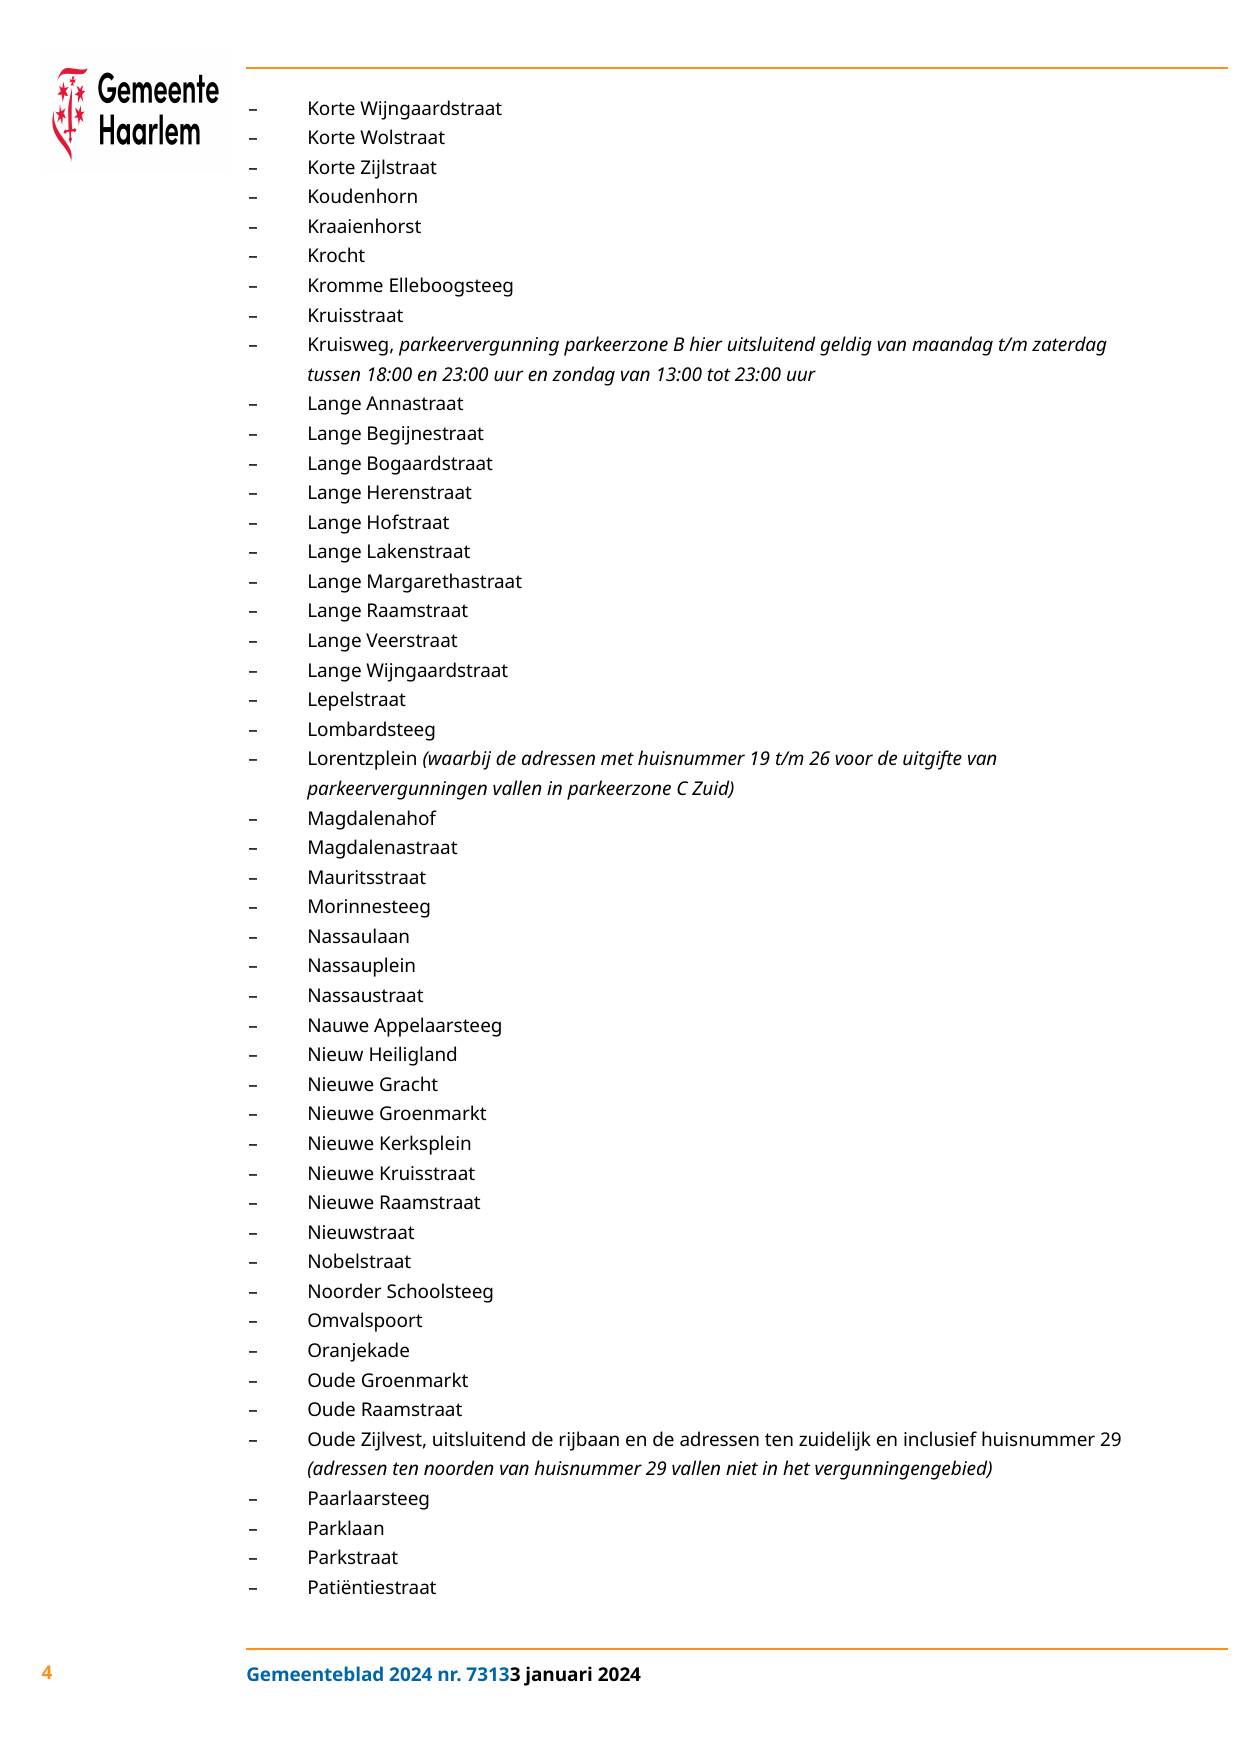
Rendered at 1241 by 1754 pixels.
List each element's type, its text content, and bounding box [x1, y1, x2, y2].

list Nobelstraat [248, 1248, 1152, 1274]
list Nieuw Heiligland [248, 1041, 1152, 1067]
list Lange Herenstraat [248, 479, 1152, 505]
list Oude Zijlvest, uitsluitend de rijbaan en de adressen ten zuidelijk en inclusief huisnummer 29 (adressen ten noorden van huisnummer 29 vallen niet in het vergunningengebied) [248, 1426, 1152, 1481]
list Korte Wolstraat [248, 124, 1152, 150]
list Mauritsstraat [248, 864, 1152, 890]
list Lange Veerstraat [248, 627, 1152, 653]
list Nieuwe Gracht [248, 1071, 1152, 1097]
list Parkstraat [248, 1544, 1152, 1570]
list Patiëntiestraat [248, 1574, 1152, 1600]
list Lombardsteeg [248, 716, 1152, 742]
list Nieuwe Kerksplein [248, 1130, 1152, 1156]
list Oude Groenmarkt [248, 1367, 1152, 1393]
list Oranjekade [248, 1337, 1152, 1363]
list Kruisweg, parkeervergunning parkeerzone B hier uitsluitend geldig van maandag t/m zaterdag tussen 18:00 en 23:00 uur en zondag van 13:00 tot 23:00 uur [248, 331, 1152, 387]
list Lange Margarethastraat [248, 568, 1152, 594]
list Krocht [248, 243, 1152, 268]
list Nauwe Appelaarsteeg [248, 1012, 1152, 1038]
list Nieuwe Groenmarkt [248, 1101, 1152, 1126]
list Lange Annastraat [248, 391, 1152, 416]
list Korte Zijlstraat [248, 154, 1152, 180]
list Noorder Schoolsteeg [248, 1278, 1152, 1304]
list Lange Raamstraat [248, 598, 1152, 623]
list Lorentzplein (waarbij de adressen met huisnummer 19 t/m 26 voor de uitgifte van parkeervergunningen vallen in parkeerzone C Zuid) [248, 746, 1152, 801]
list Morinnesteeg [248, 893, 1152, 919]
list Oude Raamstraat [248, 1396, 1152, 1422]
list Kromme Elleboogsteeg [248, 272, 1152, 298]
list Kruisstraat [248, 302, 1152, 328]
list Koudenhorn [248, 183, 1152, 209]
list Nassauplein [248, 953, 1152, 978]
list Kraaienhorst [248, 213, 1152, 239]
list Nassaustraat [248, 982, 1152, 1008]
list Nieuwstraat [248, 1219, 1152, 1245]
list Paarlaarsteeg [248, 1485, 1152, 1511]
list Magdalenastraat [248, 834, 1152, 860]
picture [41, 47, 231, 172]
list Nassaulaan [248, 923, 1152, 949]
list Nieuwe Kruisstraat [248, 1160, 1152, 1186]
list Lange Begijnestraat [248, 420, 1152, 446]
list Parklaan [248, 1515, 1152, 1541]
list Magdalenahof [248, 805, 1152, 831]
list Lepelstraat [248, 686, 1152, 712]
list Lange Lakenstraat [248, 538, 1152, 564]
list Lange Hofstraat [248, 509, 1152, 535]
list Omvalspoort [248, 1308, 1152, 1333]
list Nieuwe Raamstraat [248, 1189, 1152, 1215]
list Korte Wijngaardstraat [248, 95, 1152, 121]
list Lange Wijngaardstraat [248, 657, 1152, 683]
list Lange Bogaardstraat [248, 450, 1152, 476]
